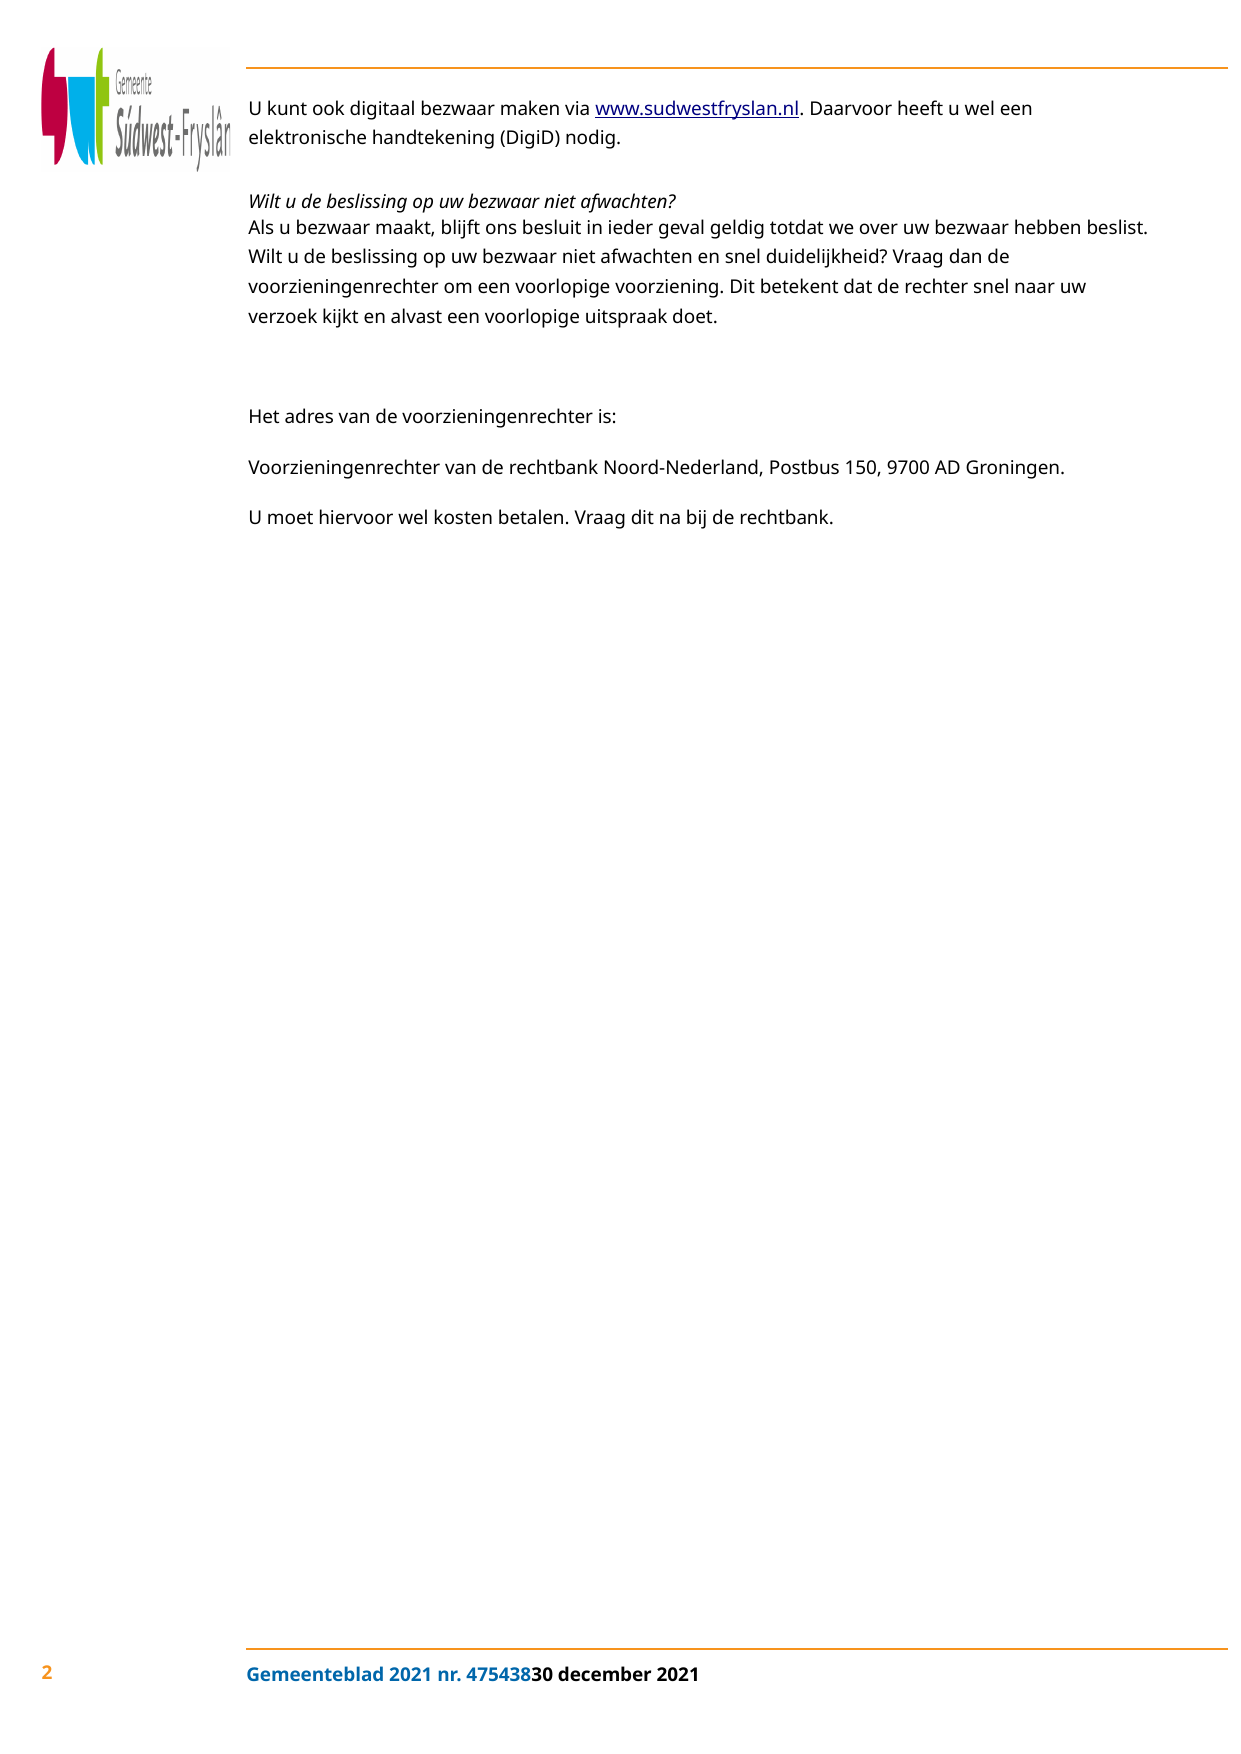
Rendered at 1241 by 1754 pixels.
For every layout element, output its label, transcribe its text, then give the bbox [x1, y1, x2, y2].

text U moet hiervoor wel kosten betalen. Vraag dit na bij de rechtbank. [248, 504, 1152, 530]
text Wilt u de beslissing op uw bezwaar niet afwachten? [248, 188, 1152, 214]
text Het adres van de voorzieningenrechter is: [248, 404, 1152, 429]
text Voorzieningenrechter van de rechtbank Noord-Nederland, Postbus 150, 9700 AD Groningen. [248, 454, 1152, 480]
picture [41, 47, 231, 172]
text Als u bezwaar maakt, blijft ons besluit in ieder geval geldig totdat we over uw bezwaar hebben beslist. Wilt u de beslissing op uw bezwaar niet afwachten en snel duidelijkheid? Vraag dan de voorzieningenrechter om een voorlopige voorziening. Dit betekent dat de rechter snel naar uw verzoek kijkt en alvast een voorlopige uitspraak doet. [248, 214, 1152, 328]
text U kunt ook digitaal bezwaar maken via www.sudwestfryslan.nl. Daarvoor heeft u wel een elektronische handtekening (DigiD) nodig. [248, 95, 1152, 150]
